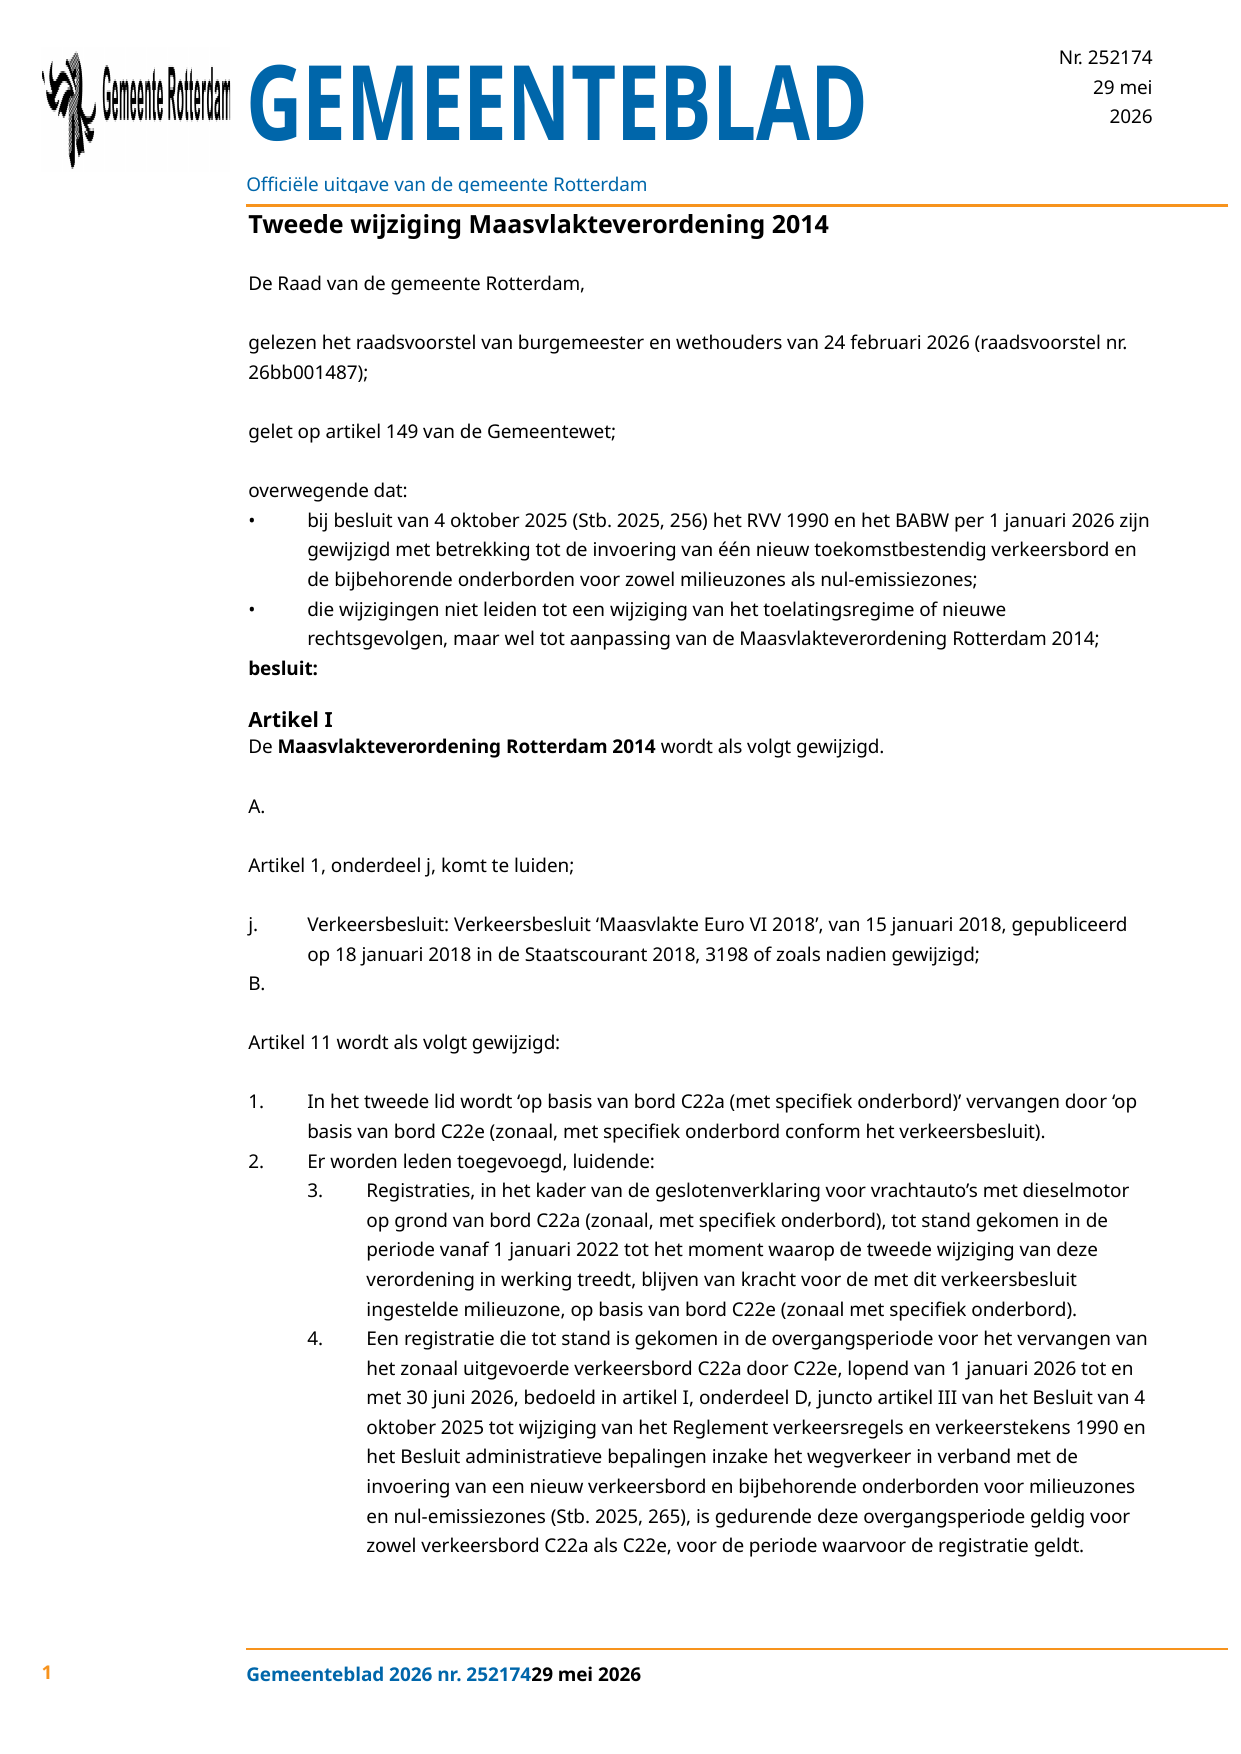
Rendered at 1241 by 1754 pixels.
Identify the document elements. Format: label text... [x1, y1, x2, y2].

text overwegende dat: [248, 477, 1152, 503]
text gelet op artikel 149 van de Gemeentewet; [248, 418, 1152, 444]
text Artikel 11 wordt als volgt gewijzigd: [248, 1029, 1152, 1055]
text gelezen het raadsvoorstel van burgemeester en wethouders van 24 februari 2026 (raadsvoorstel nr. 26bb001487); [248, 329, 1152, 385]
list Registraties, in het kader van de geslotenverklaring voor vrachtauto’s met dieselmotor op grond van bord C22a (zonaal, met specifiek onderbord), tot stand gekomen in de periode vanaf 1 januari 2022 tot het moment waarop de tweede wijziging van deze verordening in werking treedt, blijven van kracht voor de met dit verkeersbesluit ingestelde milieuzone, op basis van bord C22e (zonaal met specifiek onderbord). [307, 1177, 1152, 1322]
list bij besluit van 4 oktober 2025 (Stb. 2025, 256) het RVV 1990 en het BABW per 1 januari 2026 zijn gewijzigd met betrekking tot de invoering van één nieuw toekomstbestendig verkeersbord en de bijbehorende onderborden voor zowel milieuzones als nul-emissiezones; [248, 507, 1152, 592]
list Er worden leden toegevoegd, luidende: [248, 1148, 1152, 1174]
text De Maasvlakteverordening Rotterdam 2014 wordt als volgt gewijzigd. [248, 734, 1152, 759]
text Artikel I [248, 705, 1152, 734]
text B. [248, 970, 1152, 996]
text Tweede wijziging Maasvlakteverordening 2014 [248, 207, 1152, 241]
list die wijzigingen niet leiden tot een wijziging van het toelatingsregime of nieuwe rechtsgevolgen, maar wel tot aanpassing van de Maasvlakteverordening Rotterdam 2014; [248, 596, 1152, 651]
picture [41, 47, 231, 172]
text A. [248, 793, 1152, 819]
text Artikel 1, onderdeel j, komt te luiden; [248, 852, 1152, 878]
text besluit: [248, 655, 1152, 681]
list Een registratie die tot stand is gekomen in de overgangsperiode voor het vervangen van het zonaal uitgevoerde verkeersbord C22a door C22e, lopend van 1 januari 2026 tot en met 30 juni 2026, bedoeld in artikel I, onderdeel D, juncto artikel III van het Besluit van 4 oktober 2025 tot wijziging van het Reglement verkeersregels en verkeerstekens 1990 en het Besluit administratieve bepalingen inzake het wegverkeer in verband met de invoering van een nieuw verkeersbord en bijbehorende onderborden voor milieuzones en nul-emissiezones (Stb. 2025, 265), is gedurende deze overgangsperiode geldig voor zowel verkeersbord C22a als C22e, voor de periode waarvoor de registratie geldt. [307, 1325, 1152, 1558]
list In het tweede lid wordt ‘op basis van bord C22a (met specifiek onderbord)’ vervangen door ‘op basis van bord C22e (zonaal, met specifiek onderbord conform het verkeersbesluit). [248, 1089, 1152, 1144]
list Verkeersbesluit: Verkeersbesluit ‘Maasvlakte Euro VI 2018’, van 15 januari 2018, gepubliceerd op 18 januari 2018 in de Staatscourant 2018, 3198 of zoals nadien gewijzigd; [248, 911, 1152, 967]
text De Raad van de gemeente Rotterdam, [248, 270, 1152, 296]
